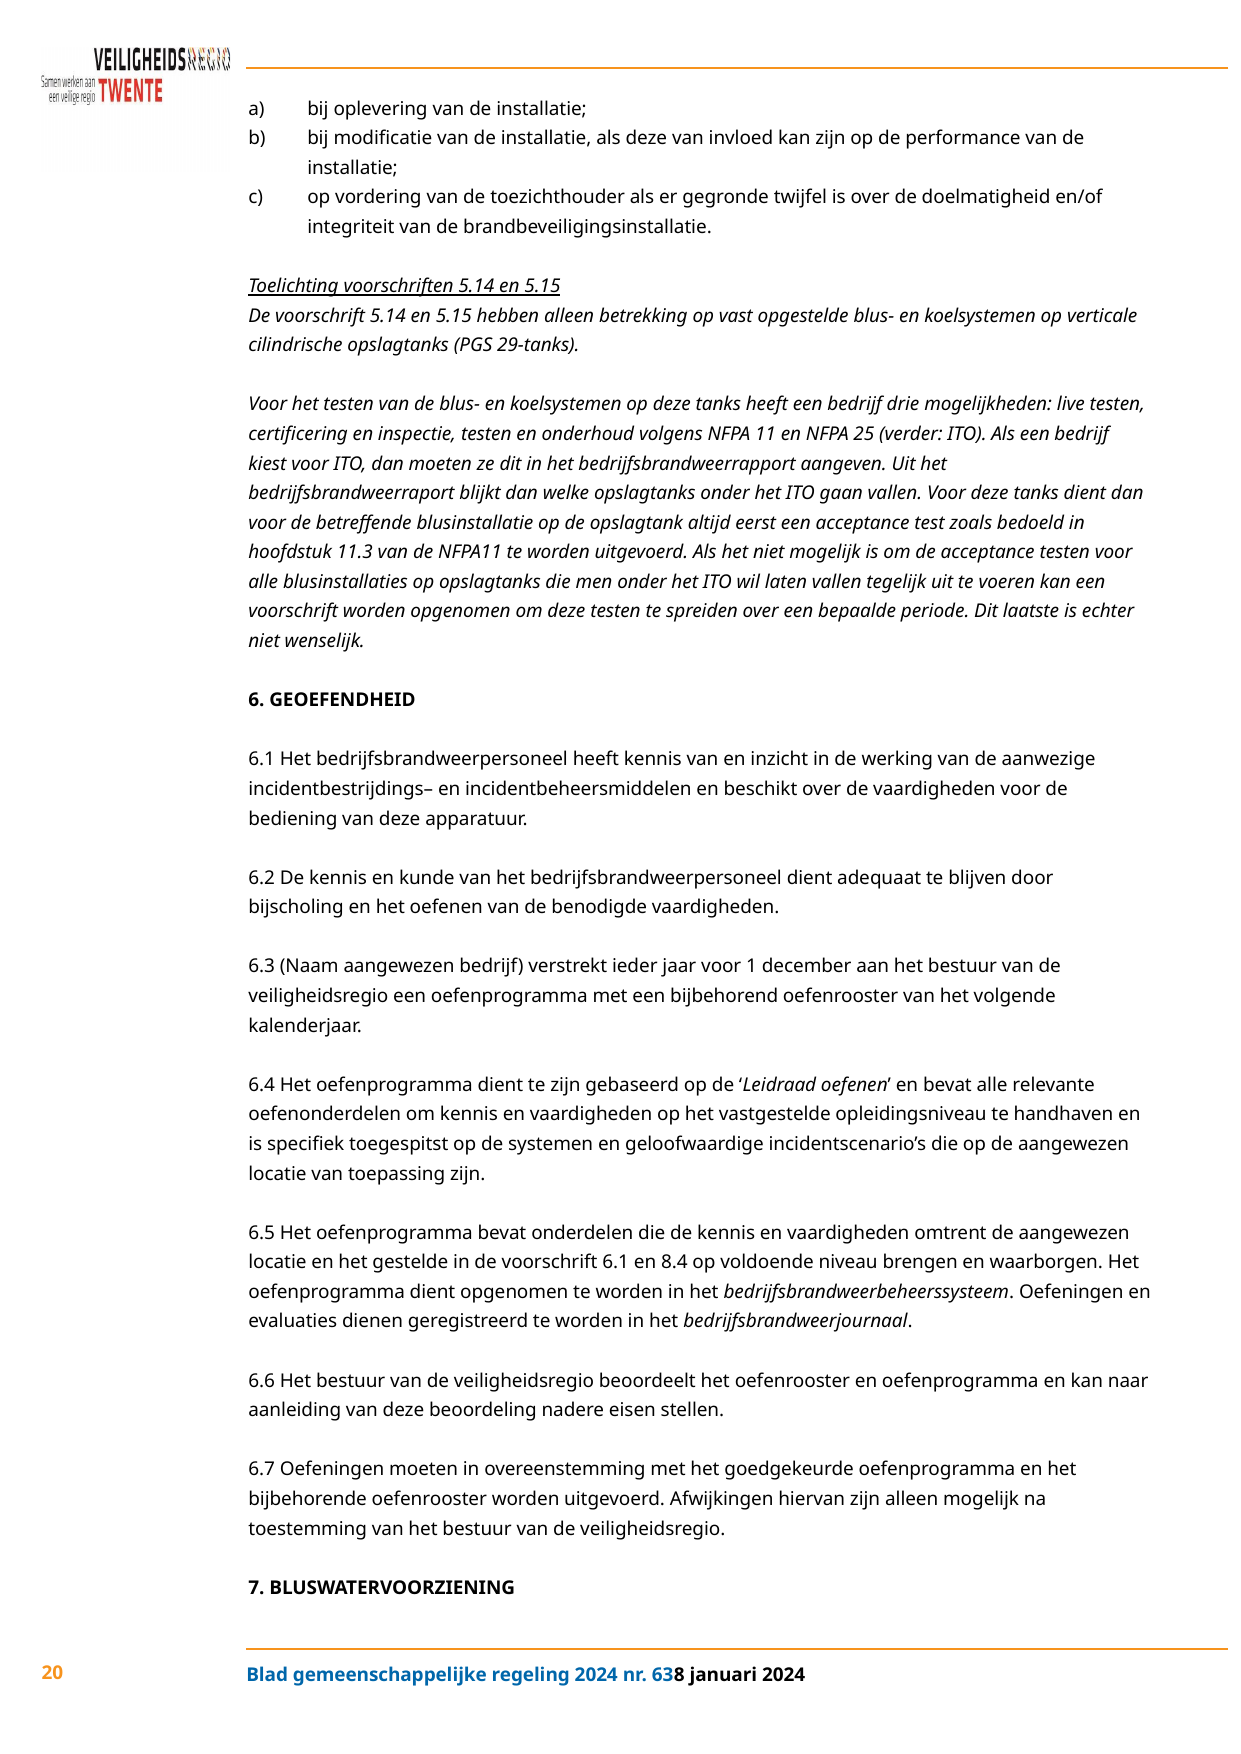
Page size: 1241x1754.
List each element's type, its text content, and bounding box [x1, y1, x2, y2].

list op vordering van de toezichthouder als er gegronde twijfel is over de doelmatigheid en/of integriteit van de brandbeveiligingsinstallatie. [248, 183, 1152, 239]
text 7. BLUSWATERVOORZIENING [248, 1574, 1152, 1600]
text Toelichting voorschriften 5.14 en 5.15 [248, 272, 1152, 298]
list bij oplevering van de installatie; [248, 95, 1152, 121]
text 6. GEOEFENDHEID [248, 686, 1152, 712]
picture [41, 47, 231, 172]
text 6.4 Het oefenprogramma dient te zijn gebaseerd op de ‘Leidraad oefenen’ en bevat alle relevante oefenonderdelen om kennis en vaardigheden op het vastgestelde opleidingsniveau te handhaven en is specifiek toegespitst op de systemen en geloofwaardige incidentscenario’s die op de aangewezen locatie van toepassing zijn. [248, 1071, 1152, 1186]
text 6.5 Het oefenprogramma bevat onderdelen die de kennis en vaardigheden omtrent de aangewezen locatie en het gestelde in de voorschrift 6.1 en 8.4 op voldoende niveau brengen en waarborgen. Het oefenprogramma dient opgenomen te worden in het bedrijfsbrandweerbeheerssysteem. Oefeningen en evaluaties dienen geregistreerd te worden in het bedrijfsbrandweerjournaal. [248, 1219, 1152, 1333]
text 6.3 (Naam aangewezen bedrijf) verstrekt ieder jaar voor 1 december aan het bestuur van de veiligheidsregio een oefenprogramma met een bijbehorend oefenrooster van het volgende kalenderjaar. [248, 953, 1152, 1038]
text 6.2 De kennis en kunde van het bedrijfsbrandweerpersoneel dient adequaat te blijven door bijscholing en het oefenen van de benodigde vaardigheden. [248, 864, 1152, 919]
list bij modificatie van de installatie, als deze van invloed kan zijn op de performance van de installatie; [248, 124, 1152, 180]
text 6.1 Het bedrijfsbrandweerpersoneel heeft kennis van en inzicht in de werking van de aanwezige incidentbestrijdings– en incidentbeheersmiddelen en beschikt over de vaardigheden voor de bediening van deze apparatuur. [248, 746, 1152, 831]
text De voorschrift 5.14 en 5.15 hebben alleen betrekking op vast opgestelde blus- en koelsystemen op verticale cilindrische opslagtanks (PGS 29-tanks). [248, 302, 1152, 357]
text 6.7 Oefeningen moeten in overeenstemming met het goedgekeurde oefenprogramma en het bijbehorende oefenrooster worden uitgevoerd. Afwijkingen hiervan zijn alleen mogelijk na toestemming van het bestuur van de veiligheidsregio. [248, 1456, 1152, 1541]
text Voor het testen van de blus- en koelsystemen op deze tanks heeft een bedrijf drie mogelijkheden: live testen, certificering en inspectie, testen en onderhoud volgens NFPA 11 en NFPA 25 (verder: ITO). Als een bedrijf kiest voor ITO, dan moeten ze dit in het bedrijfsbrandweerrapport aangeven. Uit het bedrijfsbrandweerraport blijkt dan welke opslagtanks onder het ITO gaan vallen. Voor deze tanks dient dan voor de betreffende blusinstallatie op de opslagtank altijd eerst een acceptance test zoals bedoeld in hoofdstuk 11.3 van de NFPA11 te worden uitgevoerd. Als het niet mogelijk is om de acceptance testen voor alle blusinstallaties op opslagtanks die men onder het ITO wil laten vallen tegelijk uit te voeren kan een voorschrift worden opgenomen om deze testen te spreiden over een bepaalde periode. Dit laatste is echter niet wenselijk. [248, 391, 1152, 653]
text 6.6 Het bestuur van de veiligheidsregio beoordeelt het oefenrooster en oefenprogramma en kan naar aanleiding van deze beoordeling nadere eisen stellen. [248, 1367, 1152, 1422]
